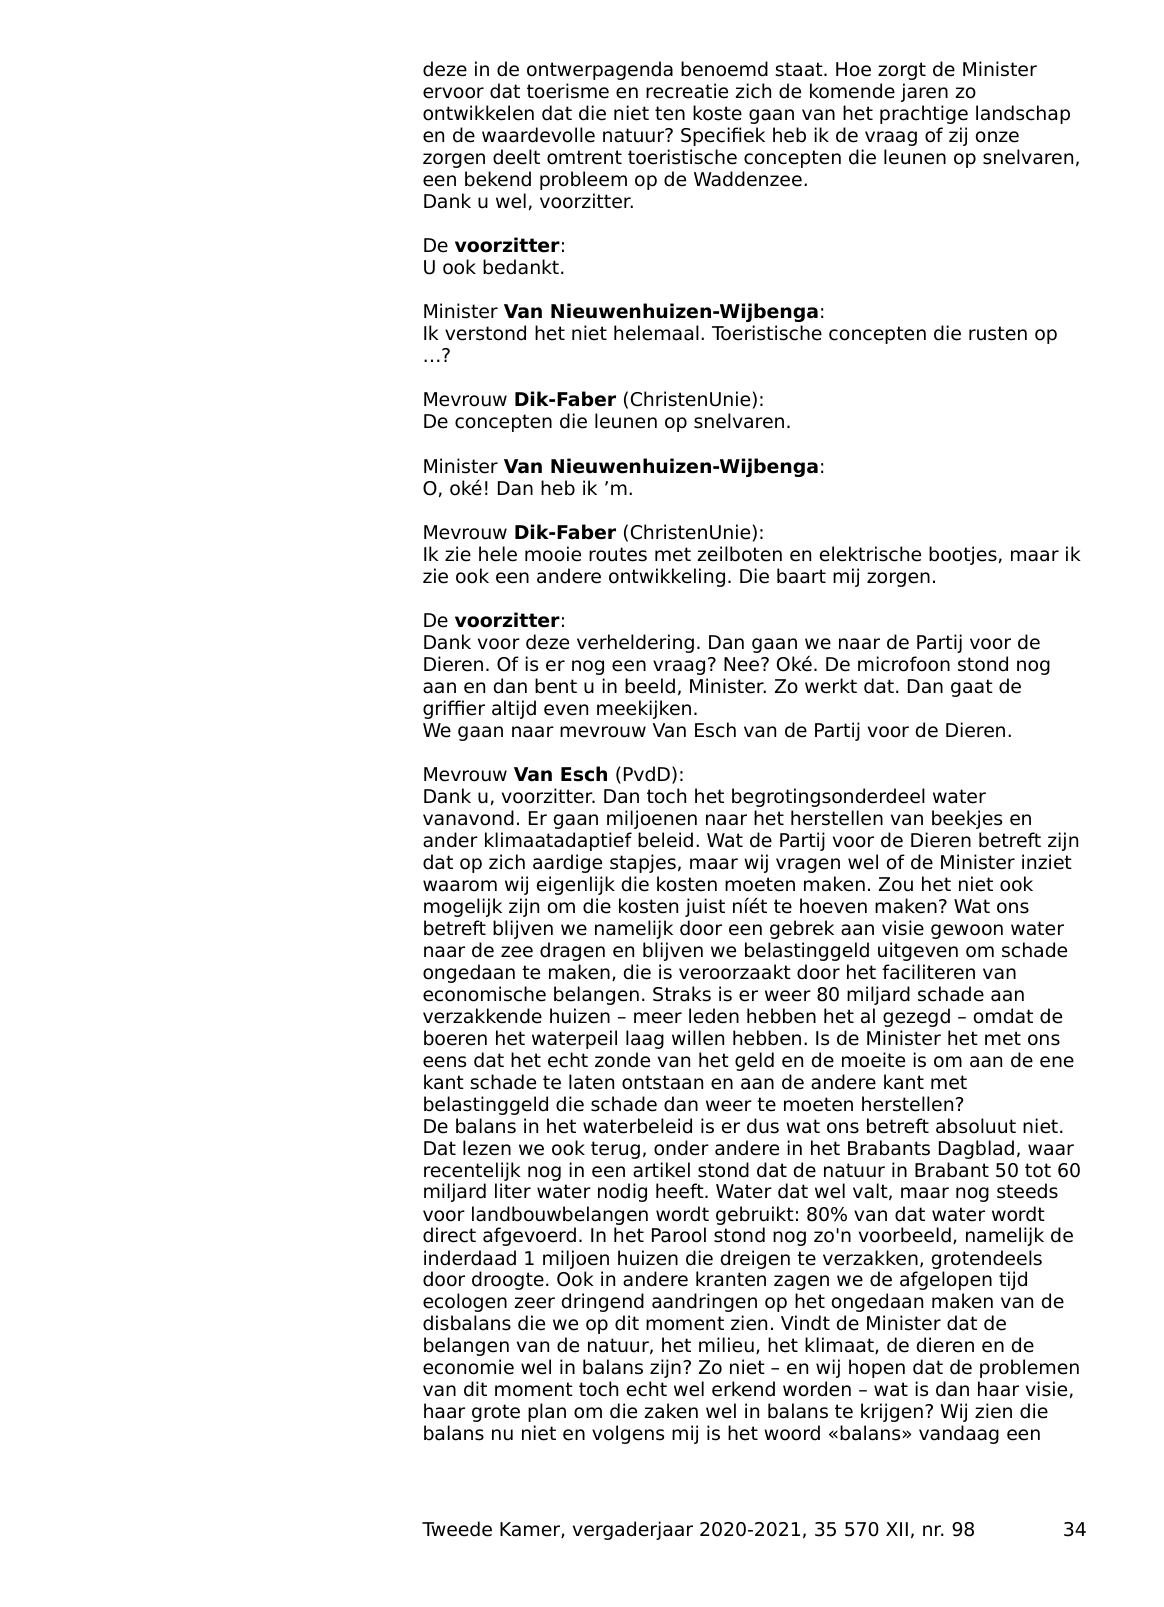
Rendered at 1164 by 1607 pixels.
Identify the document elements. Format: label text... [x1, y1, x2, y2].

text De concepten die leunen op snelvaren. [422, 411, 1087, 433]
text Ik zie hele mooie routes met zeilboten en elektrische bootjes, maar ik zie ook een andere ontwikkeling. Die baart mij zorgen. [422, 544, 1087, 588]
text U ook bedankt. [422, 257, 1087, 279]
text Dank u, voorzitter. Dan toch het begrotingsonderdeel water vanavond. Er gaan miljoenen naar het herstellen van beekjes en ander klimaatadaptief beleid. Wat de Partij voor de Dieren betreft zijn dat op zich aardige stapjes, maar wij vragen wel of de Minister inziet waarom wij eigenlijk die kosten moeten maken. Zou het niet ook mogelijk zijn om die kosten juist níét te hoeven maken? Wat ons betreft blijven we namelijk door een gebrek aan visie gewoon water naar de zee dragen en blijven we belastinggeld uitgeven om schade ongedaan te maken, die is veroorzaakt door het faciliteren van economische belangen. Straks is er weer 80 miljard schade aan verzakkende huizen – meer leden hebben het al gezegd – omdat de boeren het waterpeil laag willen hebben. Is de Minister het met ons eens dat het echt zonde van het geld en de moeite is om aan de ene kant schade te laten ontstaan en aan de andere kant met belastinggeld die schade dan weer te moeten herstellen? [422, 786, 1087, 1116]
text Ik verstond het niet helemaal. Toeristische concepten die rusten op …? [422, 323, 1087, 367]
text Minister Van Nieuwenhuizen-Wijbenga: [422, 301, 1087, 323]
text Dank voor deze verheldering. Dan gaan we naar de Partij voor de Dieren. Of is er nog een vraag? Nee? Oké. De microfoon stond nog aan en dan bent u in beeld, Minister. Zo werkt dat. Dan gaat de griffier altijd even meekijken. [422, 632, 1087, 720]
text Minister Van Nieuwenhuizen-Wijbenga: [422, 456, 1087, 477]
text De balans in het waterbeleid is er dus wat ons betreft absoluut niet. Dat lezen we ook terug, onder andere in het Brabants Dagblad, waar recentelijk nog in een artikel stond dat de natuur in Brabant 50 tot 60 miljard liter water nodig heeft. Water dat wel valt, maar nog steeds voor landbouwbelangen wordt gebruikt: 80% van dat water wordt direct afgevoerd. In het Parool stond nog zo'n voorbeeld, namelijk de inderdaad 1 miljoen huizen die dreigen te verzakken, grotendeels door droogte. Ook in andere kranten zagen we de afgelopen tijd ecologen zeer dringend aandringen op het ongedaan maken van de disbalans die we op dit moment zien. Vindt de Minister dat de belangen van de natuur, het milieu, het klimaat, de dieren en de economie wel in balans zijn? Zo niet – en wij hopen dat de problemen van dit moment toch echt wel erkend worden – wat is dan haar visie, haar grote plan om die zaken wel in balans te krijgen? Wij zien die balans nu niet en volgens mij is het woord «balans» vandaag een [422, 1116, 1087, 1445]
text Mevrouw Dik-Faber (ChristenUnie): [422, 522, 1087, 544]
text Mevrouw Van Esch (PvdD): [422, 764, 1087, 786]
text De voorzitter: [422, 235, 1087, 257]
text O, oké! Dan heb ik ’m. [422, 477, 1087, 499]
text Dank u wel, voorzitter. [422, 191, 1087, 213]
text De voorzitter: [422, 610, 1087, 632]
text We gaan naar mevrouw Van Esch van de Partij voor de Dieren. [422, 720, 1087, 742]
text deze in de ontwerpagenda benoemd staat. Hoe zorgt de Minister ervoor dat toerisme en recreatie zich de komende jaren zo ontwikkelen dat die niet ten koste gaan van het prachtige landschap en de waardevolle natuur? Specifiek heb ik de vraag of zij onze zorgen deelt omtrent toeristische concepten die leunen op snelvaren, een bekend probleem op de Waddenzee. [422, 59, 1087, 191]
text Mevrouw Dik-Faber (ChristenUnie): [422, 389, 1087, 411]
